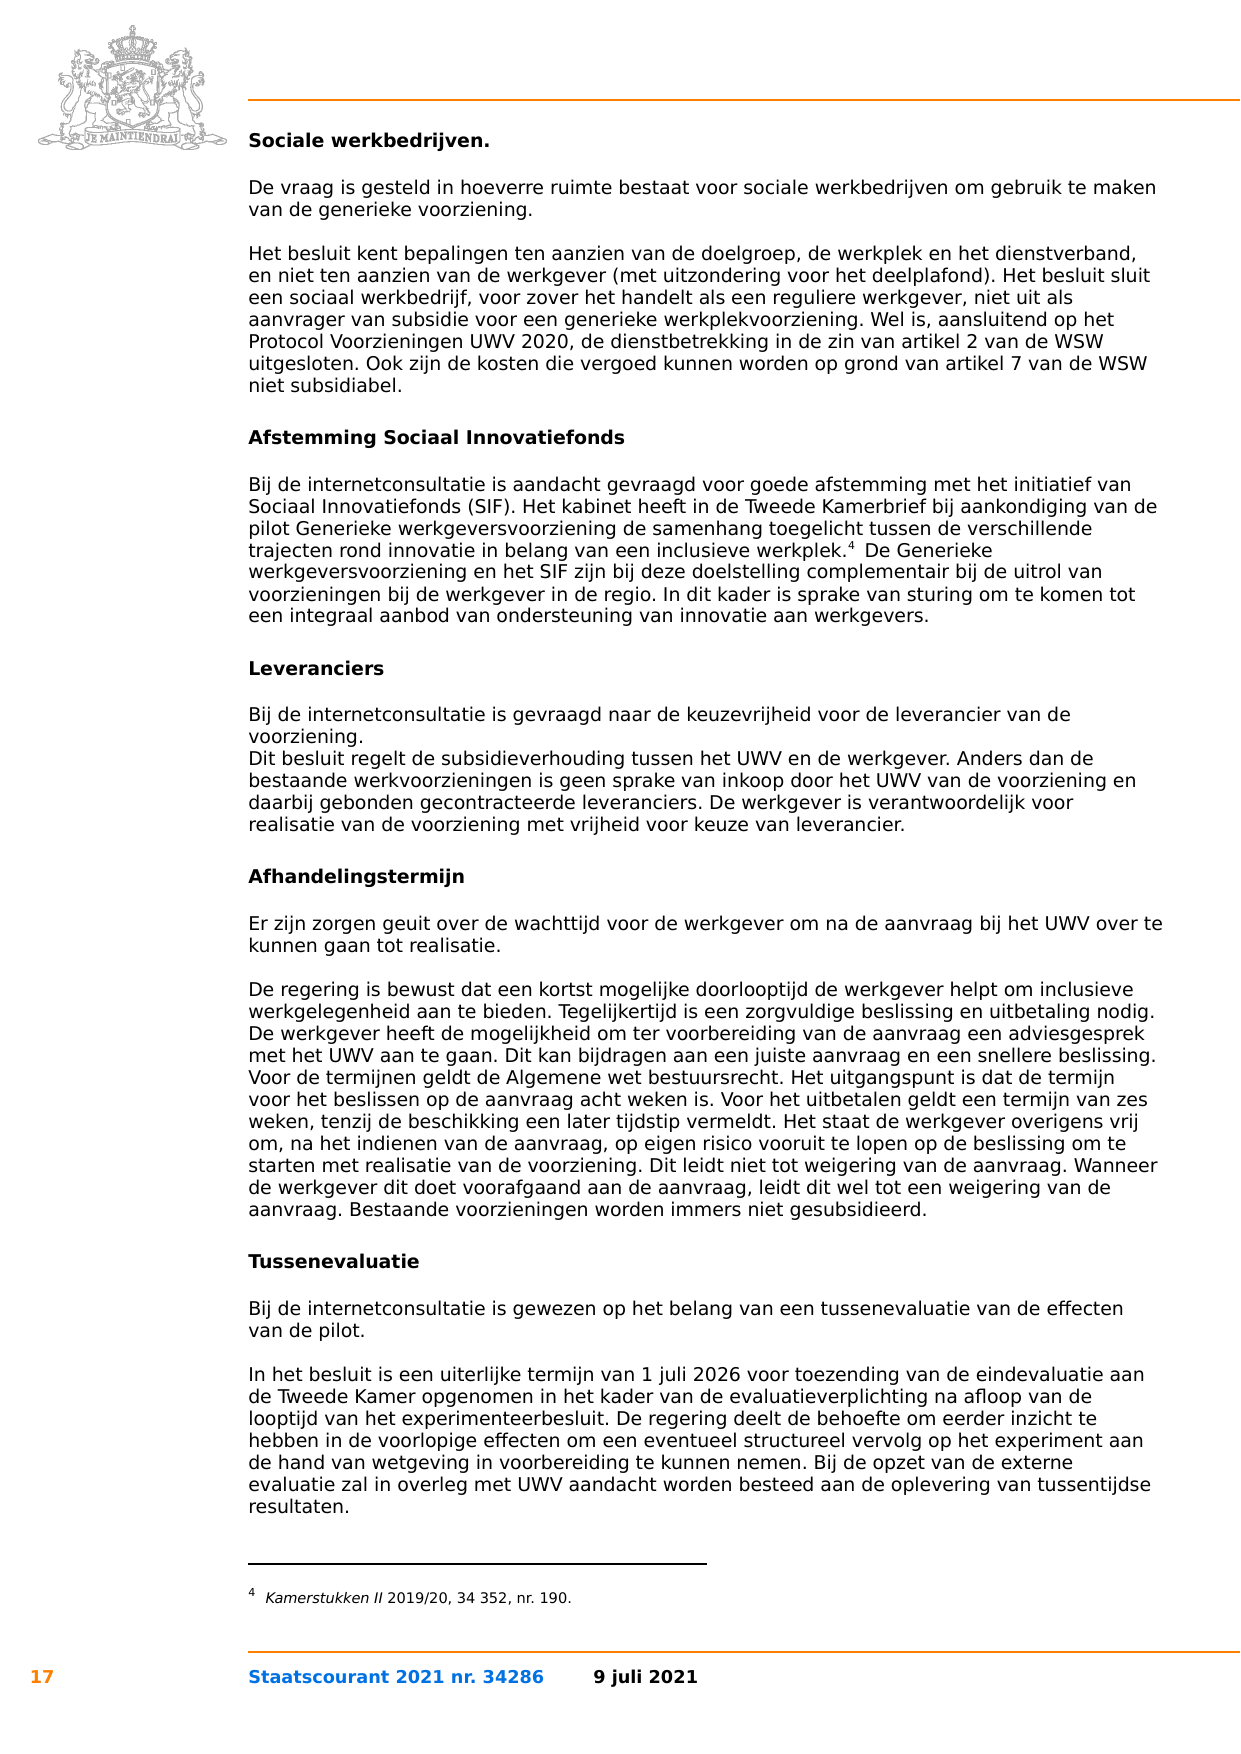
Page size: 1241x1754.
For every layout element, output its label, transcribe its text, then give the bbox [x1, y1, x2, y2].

subtitle Afhandelingstermijn [248, 866, 1163, 888]
subtitle Afstemming Sociaal Innovatiefonds [248, 427, 1163, 448]
text In het besluit is een uiterlijke termijn van 1 juli 2026 voor toezending van de eindevaluatie aan de Tweede Kamer opgenomen in het kader van de evaluatieverplichting na afloop van de looptijd van het experimenteerbesluit. De regering deelt de behoefte om eerder inzicht te hebben in de voorlopige effecten om een eventueel structureel vervolg op het experiment aan de hand van wetgeving in voorbereiding te kunnen nemen. Bij de opzet van de externe evaluatie zal in overleg met UWV aandacht worden besteed aan de oplevering van tussentijdse resultaten. [248, 1364, 1163, 1517]
text Er zijn zorgen geuit over de wachttijd voor de werkgever om na de aanvraag bij het UWV over te kunnen gaan tot realisatie. [248, 913, 1163, 957]
text Bij de internetconsultatie is aandacht gevraagd voor goede afstemming met het initiatief van Sociaal Innovatiefonds (SIF). Het kabinet heeft in de Tweede Kamerbrief bij aankondiging van de pilot Generieke werkgeversvoorziening de samenhang toegelicht tussen de verschillende trajecten rond innovatie in belang van een inclusieve werkplek. De Generieke werkgeversvoorziening en het SIF zijn bij deze doelstelling complementair bij de uitrol van voorzieningen bij de werkgever in de regio. In dit kader is sprake van sturing om te komen tot een integraal aanbod van ondersteuning van innovatie aan werkgevers. [248, 473, 1163, 627]
text De vraag is gesteld in hoeverre ruimte bestaat voor sociale werkbedrijven om gebruik te maken van de generieke voorziening. [248, 177, 1163, 221]
text Kamerstukken II 2019/20, 34 352, nr. 190. [248, 1586, 1163, 1608]
picture [38, 25, 227, 150]
subtitle Leveranciers [248, 657, 1163, 679]
subtitle Tussenevaluatie [248, 1251, 1163, 1273]
text De regering is bewust dat een kortst mogelijke doorlooptijd de werkgever helpt om inclusieve werkgelegenheid aan te bieden. Tegelijkertijd is een zorgvuldige beslissing en uitbetaling nodig. De werkgever heeft de mogelijkheid om ter voorbereiding van de aanvraag een adviesgesprek met het UWV aan te gaan. Dit kan bijdragen aan een juiste aanvraag en een snellere beslissing. Voor de termijnen geldt de Algemene wet bestuursrecht. Het uitgangspunt is dat de termijn voor het beslissen op de aanvraag acht weken is. Voor het uitbetalen geldt een termijn van zes weken, tenzij de beschikking een later tijdstip vermeldt. Het staat de werkgever overigens vrij om, na het indienen van de aanvraag, op eigen risico vooruit te lopen op de beslissing om te starten met realisatie van de voorziening. Dit leidt niet tot weigering van de aanvraag. Wanneer de werkgever dit doet voorafgaand aan de aanvraag, leidt dit wel tot een weigering van de aanvraag. Bestaande voorzieningen worden immers niet gesubsidieerd. [248, 979, 1163, 1221]
text Bij de internetconsultatie is gewezen op het belang van een tussenevaluatie van de effecten van de pilot. [248, 1298, 1163, 1342]
text Bij de internetconsultatie is gevraagd naar de keuzevrijheid voor de leverancier van de voorziening. [248, 704, 1163, 748]
text Dit besluit regelt de subsidieverhouding tussen het UWV en de werkgever. Anders dan de bestaande werkvoorzieningen is geen sprake van inkoop door het UWV van de voorziening en daarbij gebonden gecontracteerde leveranciers. De werkgever is verantwoordelijk voor realisatie van de voorziening met vrijheid voor keuze van leverancier. [248, 748, 1163, 836]
text Het besluit kent bepalingen ten aanzien van de doelgroep, de werkplek en het dienstverband, en niet ten aanzien van de werkgever (met uitzondering voor het deelplafond). Het besluit sluit een sociaal werkbedrijf, voor zover het handelt als een reguliere werkgever, niet uit als aanvrager van subsidie voor een generieke werkplekvoorziening. Wel is, aansluitend op het Protocol Voorzieningen UWV 2020, de dienstbetrekking in de zin van artikel 2 van de WSW uitgesloten. Ook zijn de kosten die vergoed kunnen worden op grond van artikel 7 van de WSW niet subsidiabel. [248, 243, 1163, 397]
subtitle Sociale werkbedrijven. [248, 130, 1163, 152]
